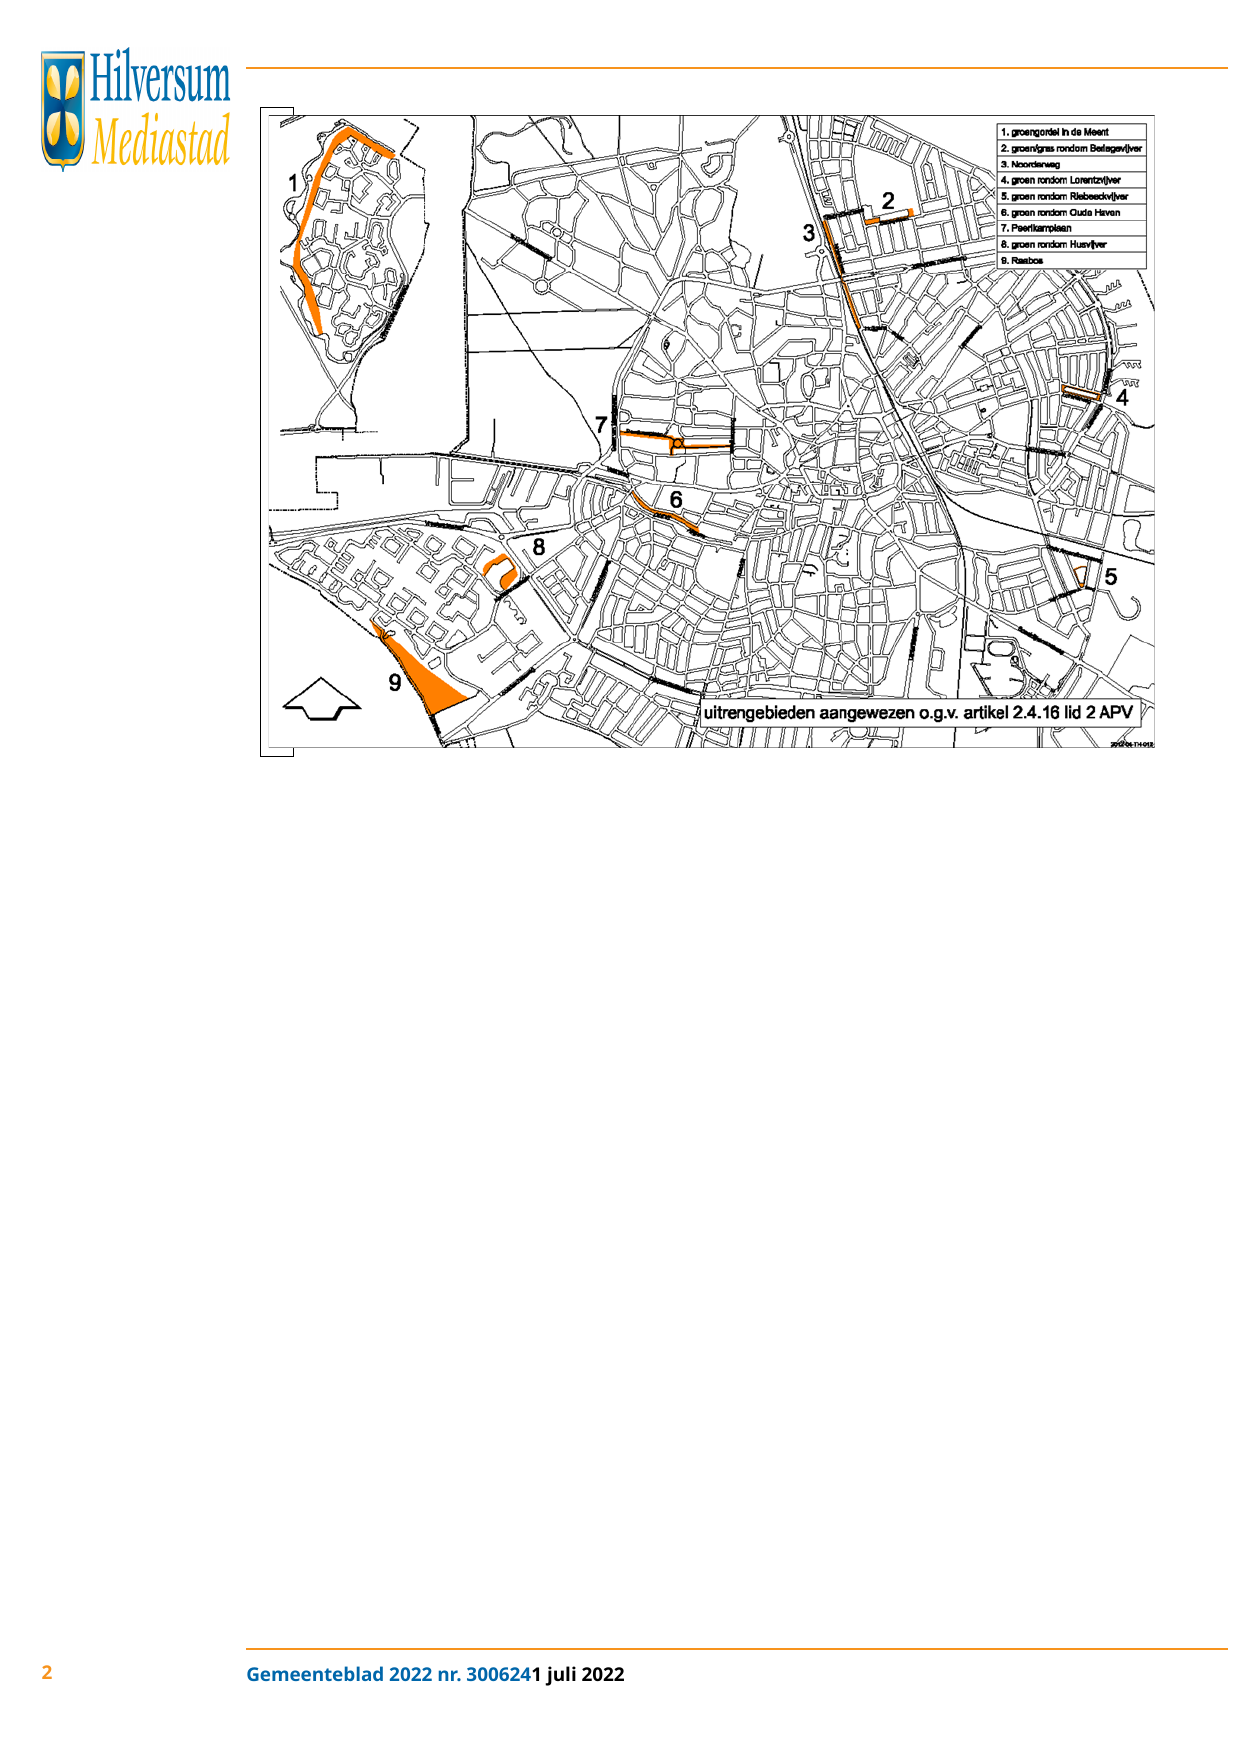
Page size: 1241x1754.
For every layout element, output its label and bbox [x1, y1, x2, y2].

picture [41, 47, 231, 172]
picture [268, 115, 1155, 748]
